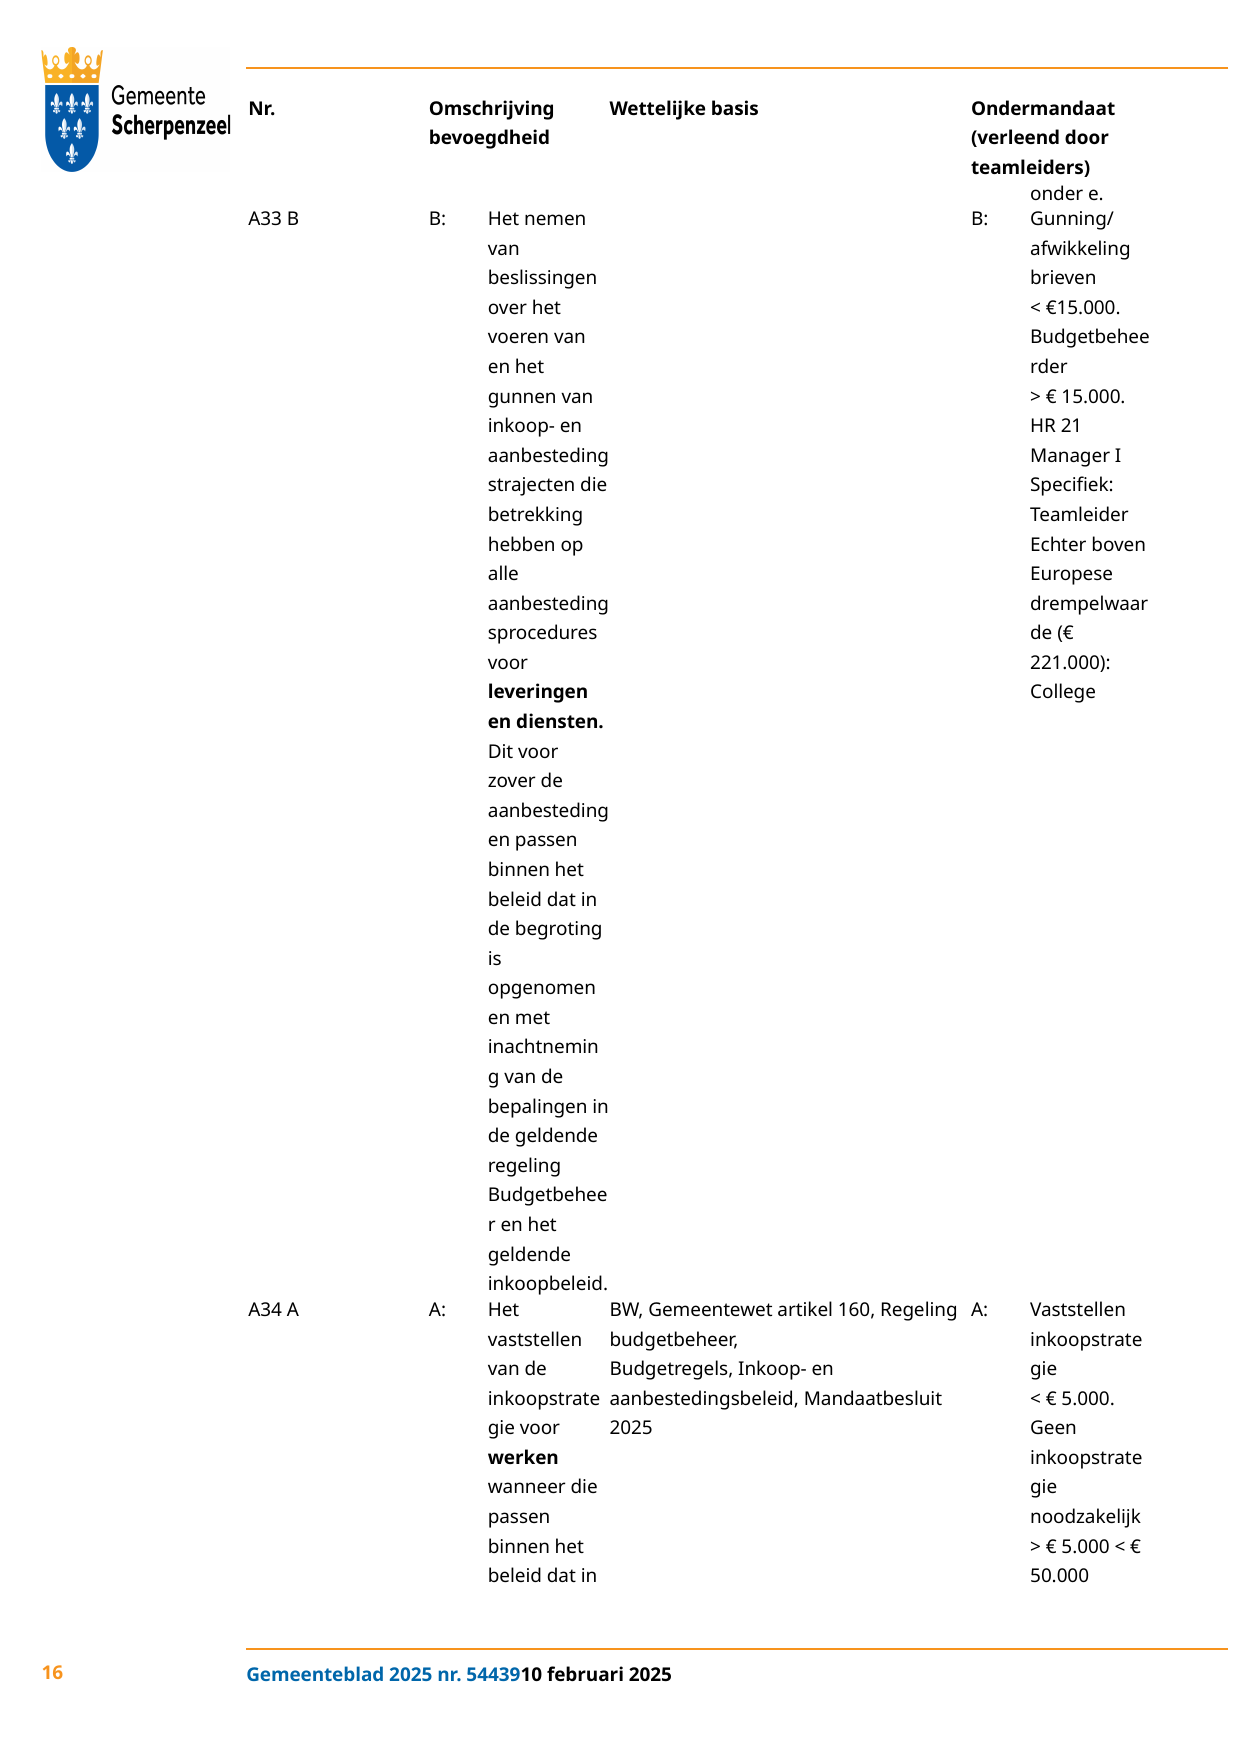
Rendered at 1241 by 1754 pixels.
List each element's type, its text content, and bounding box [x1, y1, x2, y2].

table_cell onder e. [971, 180, 1152, 205]
table_cell A34 A [248, 1296, 429, 1588]
table_cell BW, Gemeentewet artikel 160, Regeling budgetbeheer, Budgetregels, Inkoop- en aanbestedingsbeleid, Mandaatbesluit 2025 [609, 1296, 971, 1588]
table_cell Het nemen van beslissingen over het voeren van en het gunnen van inkoop- en aanbestedingstrajecten die betrekking hebben op alle aanbestedingsprocedures voor leveringen en diensten. Dit voor zover de aanbestedingen passen binnen het beleid dat in de begroting is opgenomen en met inachtneming van de bepalingen in de geldende regeling Budgetbeheer en het geldende inkoopbeleid. [429, 205, 609, 1296]
table_header Omschrijving bevoegdheid [429, 95, 609, 180]
table_cell [248, 180, 429, 205]
table_cell Vaststellen inkoopstrategie < € 5.000. Geen inkoopstrategie noodzakelijk > € 5.000 < € 50.000 [971, 1296, 1152, 1588]
table_cell Het vaststellen van de inkoopstrategie voor werken wanneer die passen binnen het beleid dat in [429, 1296, 609, 1588]
picture [41, 47, 231, 172]
table_header Wettelijke basis [609, 95, 971, 180]
table_cell Gunning/afwikkeling brieven < €15.000. Budgetbeheerder > € 15.000. HR 21 Manager I Specifiek: Teamleider Echter boven Europese drempelwaarde (€ 221.000): College [971, 205, 1152, 1296]
table_header Ondermandaat (verleend door teamleiders) [971, 95, 1152, 180]
table_cell [609, 180, 971, 205]
table_cell A33 B [248, 205, 429, 1296]
table_cell [429, 180, 609, 205]
table_cell [609, 205, 971, 1296]
table_header Nr. [248, 95, 429, 180]
